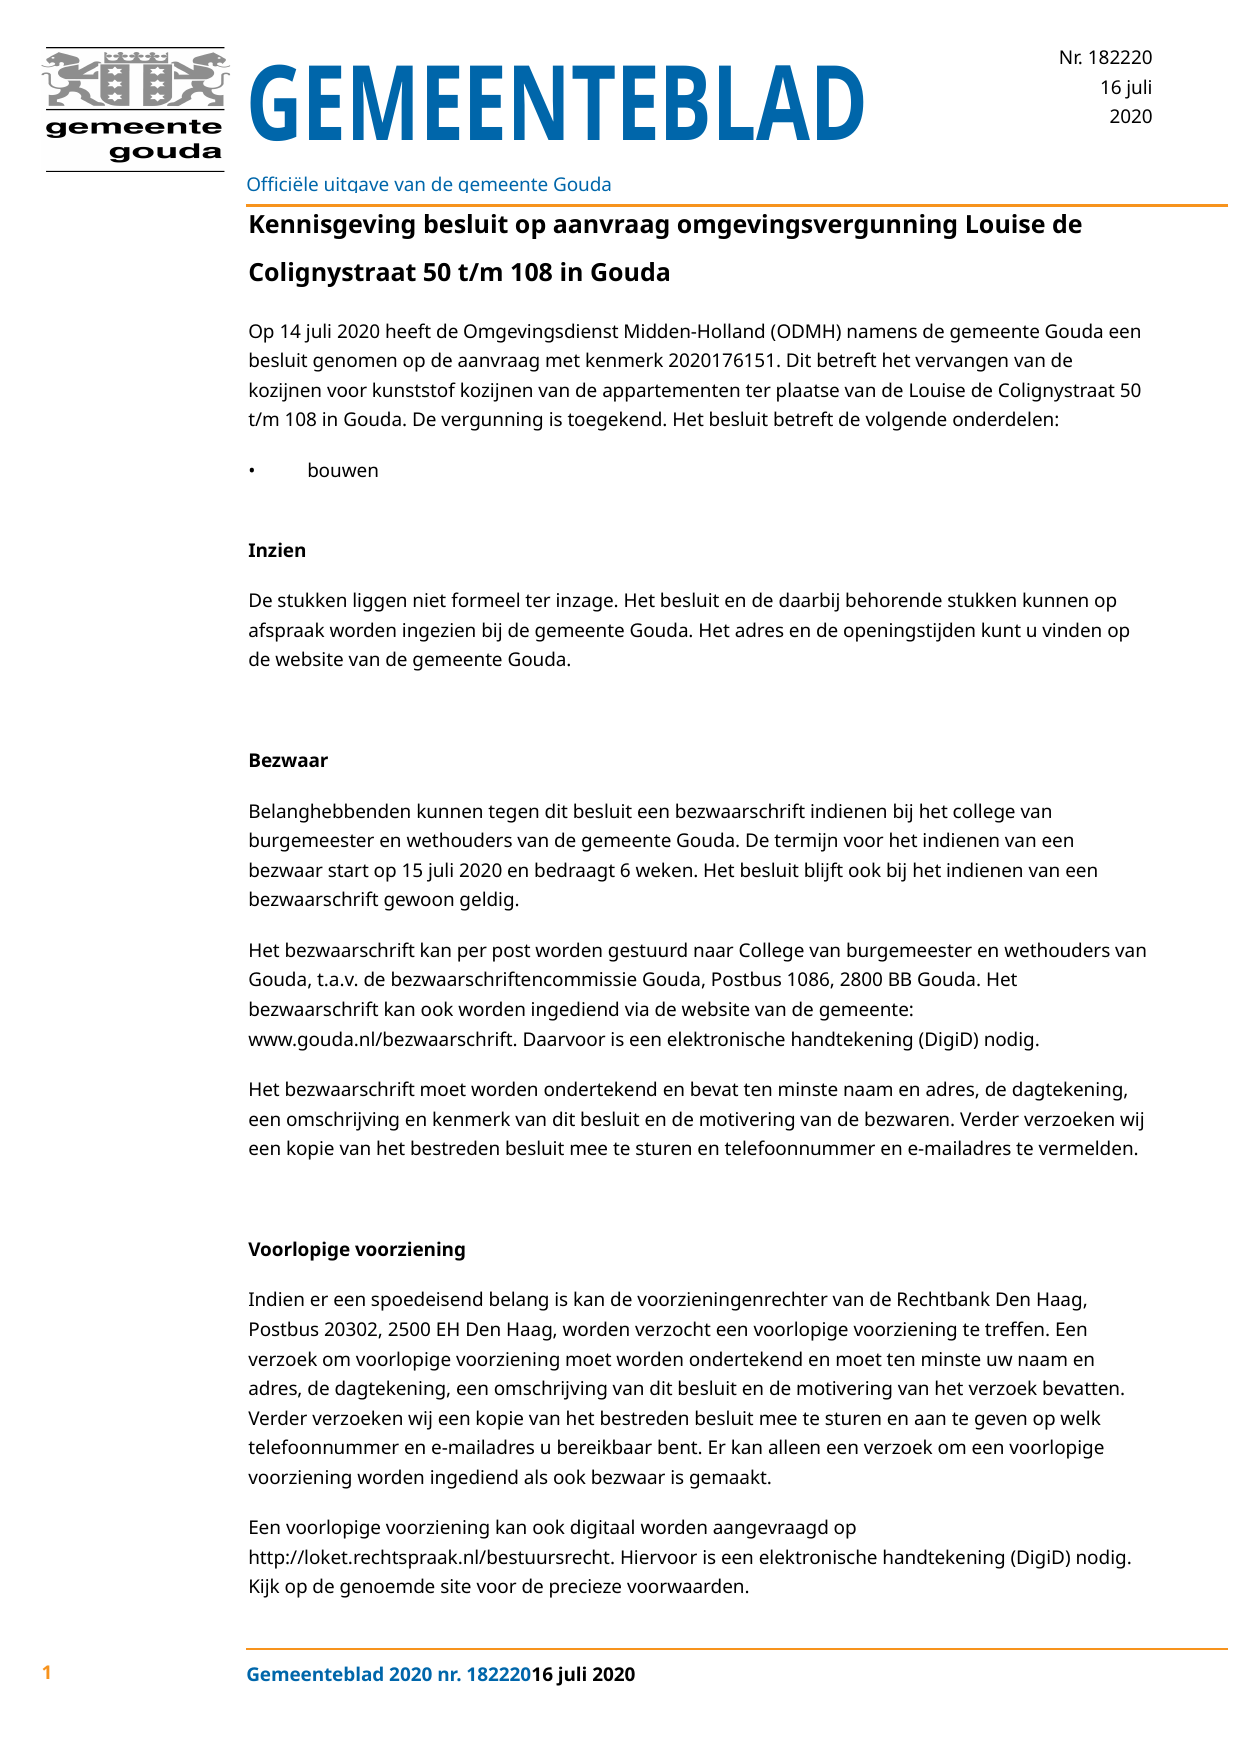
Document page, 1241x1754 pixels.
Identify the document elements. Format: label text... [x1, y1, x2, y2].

text Indien er een spoedeisend belang is kan de voorzieningenrechter van de Rechtbank Den Haag, Postbus 20302, 2500 EH Den Haag, worden verzocht een voorlopige voorziening te treffen. Een verzoek om voorlopige voorziening moet worden ondertekend en moet ten minste uw naam en adres, de dagtekening, een omschrijving van dit besluit en de motivering van het verzoek bevatten. Verder verzoeken wij een kopie van het bestreden besluit mee te sturen en aan te geven op welk telefoonnummer en e-mailadres u bereikbaar bent. Er kan alleen een verzoek om een voorlopige voorziening worden ingediend als ook bezwaar is gemaakt. [248, 1287, 1152, 1490]
text De stukken liggen niet formeel ter inzage. Het besluit en de daarbij behorende stukken kunnen op afspraak worden ingezien bij de gemeente Gouda. Het adres en de openingstijden kunt u vinden op de website van de gemeente Gouda. [248, 587, 1152, 672]
text Inzien [248, 537, 1152, 563]
text Bezwaar [248, 747, 1152, 773]
text Op 14 juli 2020 heeft de Omgevingsdienst Midden-Holland (ODMH) namens de gemeente Gouda een besluit genomen op de aanvraag met kenmerk 2020176151. Dit betreft het vervangen van de kozijnen voor kunststof kozijnen van de appartementen ter plaatse van de Louise de Colignystraat 50 t/m 108 in Gouda. De vergunning is toegekend. Het besluit betreft de volgende onderdelen: [248, 318, 1152, 432]
text Kennisgeving besluit op aanvraag omgevingsvergunning Louise de Colignystraat 50 t/m 108 in Gouda [248, 207, 1152, 288]
picture [41, 47, 231, 172]
text Het bezwaarschrift moet worden ondertekend en bevat ten minste naam en adres, de dagtekening, een omschrijving en kenmerk van dit besluit en de motivering van de bezwaren. Verder verzoeken wij een kopie van het bestreden besluit mee te sturen en telefoonnummer en e-mailadres te vermelden. [248, 1076, 1152, 1161]
text Het bezwaarschrift kan per post worden gestuurd naar College van burgemeester en wethouders van Gouda, t.a.v. de bezwaarschriftencommissie Gouda, Postbus 1086, 2800 BB Gouda. Het bezwaarschrift kan ook worden ingediend via de website van de gemeente: www.gouda.nl/bezwaarschrift. Daarvoor is een elektronische handtekening (DigiD) nodig. [248, 937, 1152, 1052]
text Een voorlopige voorziening kan ook digitaal worden aangevraagd op http://loket.rechtspraak.nl/bestuursrecht. Hiervoor is een elektronische handtekening (DigiD) nodig. Kijk op de genoemde site voor de precieze voorwaarden. [248, 1514, 1152, 1599]
text Belanghebbenden kunnen tegen dit besluit een bezwaarschrift indienen bij het college van burgemeester en wethouders van de gemeente Gouda. De termijn voor het indienen van een bezwaar start op 15 juli 2020 en bedraagt 6 weken. Het besluit blijft ook bij het indienen van een bezwaarschrift gewoon geldig. [248, 798, 1152, 912]
list bouwen [248, 457, 1152, 483]
text Voorlopige voorziening [248, 1236, 1152, 1262]
